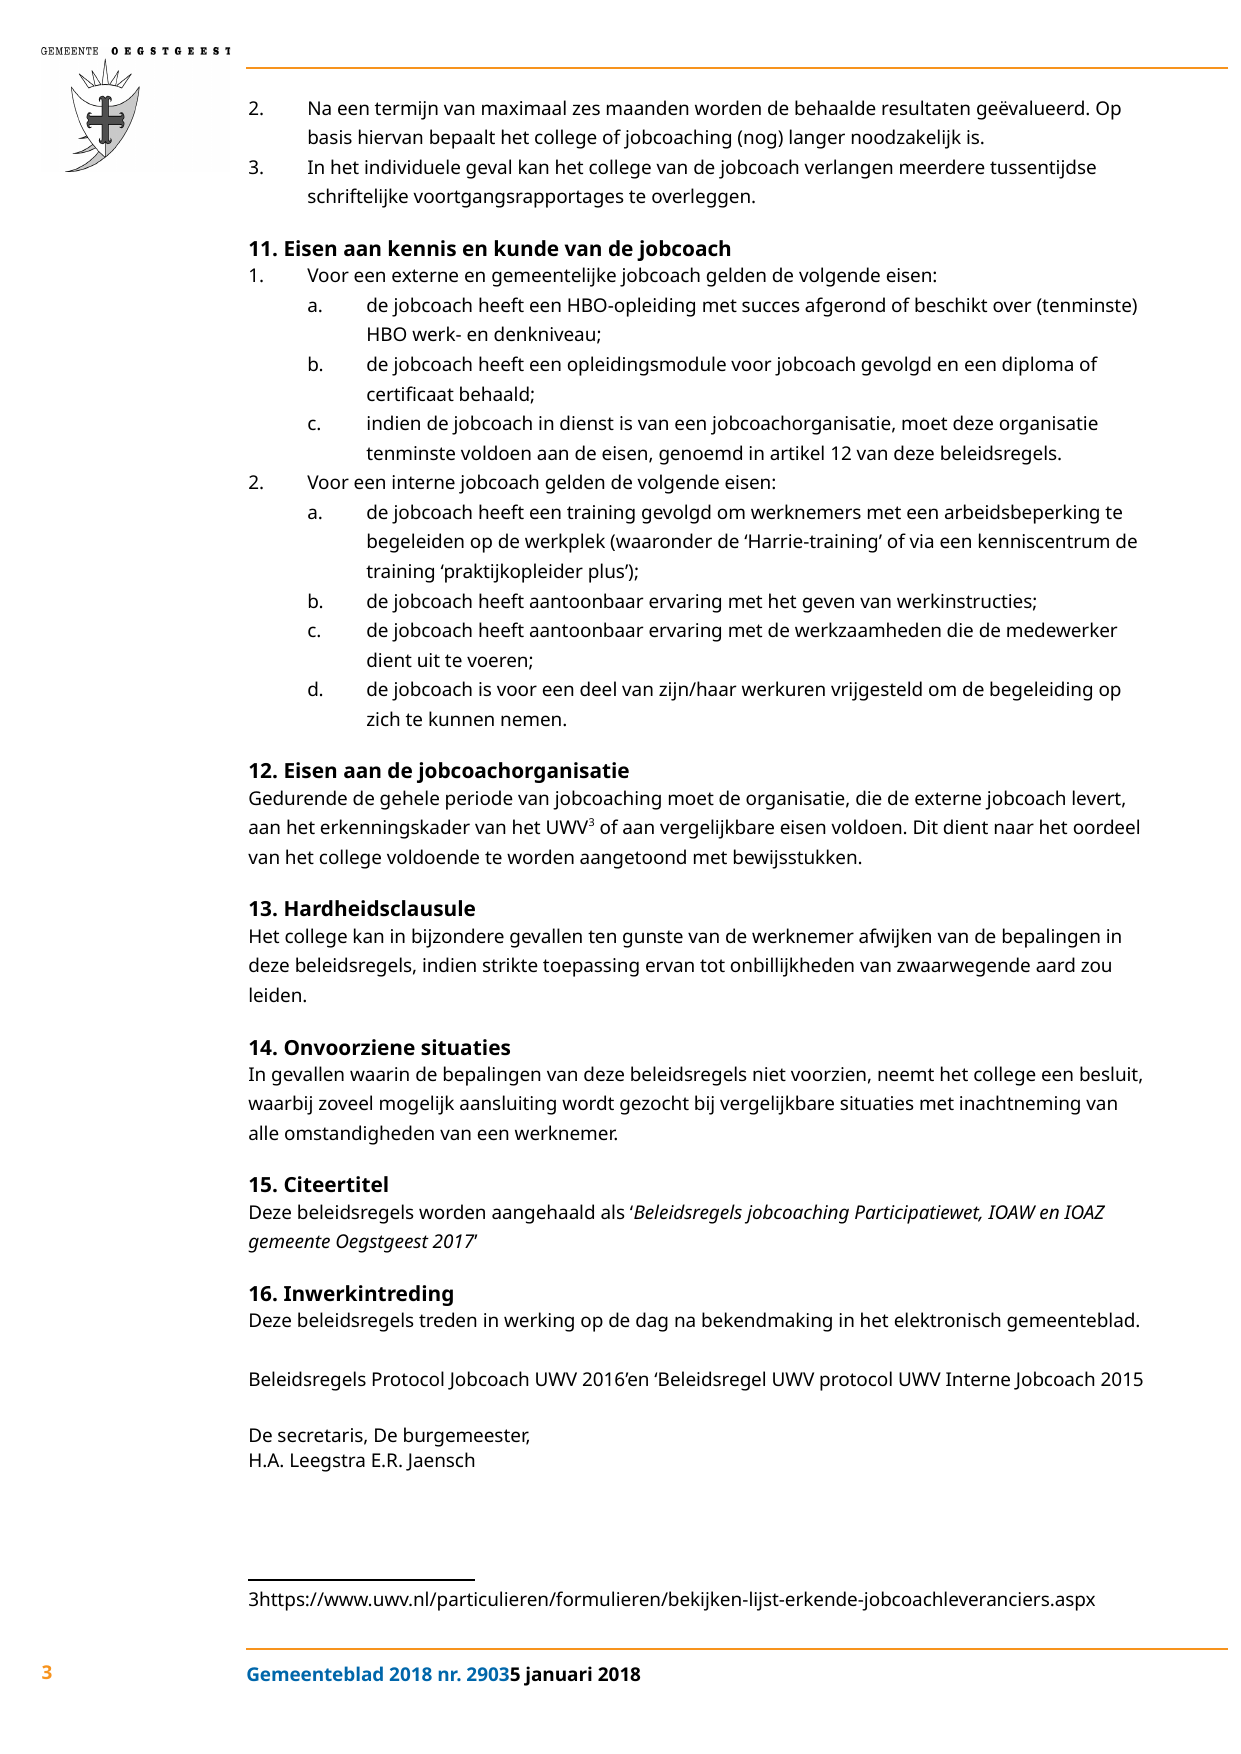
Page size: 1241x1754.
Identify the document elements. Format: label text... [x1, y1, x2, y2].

text Deze beleidsregels treden in werking op de dag na bekendmaking in het elektronisch gemeenteblad. [248, 1307, 1152, 1333]
list Voor een externe en gemeentelijke jobcoach gelden de volgende eisen: [248, 262, 1152, 288]
list In het individuele geval kan het college van de jobcoach verlangen meerdere tussentijdse schriftelijke voortgangsrapportages te overleggen. [248, 154, 1152, 209]
list de jobcoach heeft aantoonbaar ervaring met het geven van werkinstructies; [307, 588, 1152, 613]
text De secretaris, De burgemeester, [248, 1422, 1152, 1448]
text Het college kan in bijzondere gevallen ten gunste van de werknemer afwijken van de bepalingen in deze beleidsregels, indien strikte toepassing ervan tot onbillijkheden van zwaarwegende aard zou leiden. [248, 923, 1152, 1008]
text In gevallen waarin de bepalingen van deze beleidsregels niet voorzien, neemt het college een besluit, waarbij zoveel mogelijk aansluiting wordt gezocht bij vergelijkbare situaties met inachtneming van alle omstandigheden van een werknemer. [248, 1061, 1152, 1146]
list Voor een interne jobcoach gelden de volgende eisen: [248, 469, 1152, 495]
list de jobcoach heeft een training gevolgd om werknemers met een arbeidsbeperking te begeleiden op de werkplek (waaronder de ‘Harrie-training’ of via een kenniscentrum de training ‘praktijkopleider plus’); [307, 499, 1152, 584]
list de jobcoach heeft een opleidingsmodule voor jobcoach gevolgd en een diploma of certificaat behaald; [307, 351, 1152, 406]
picture [41, 47, 231, 172]
text 16. Inwerkintreding [248, 1279, 1152, 1307]
list indien de jobcoach in dienst is van een jobcoachorganisatie, moet deze organisatie tenminste voldoen aan de eisen, genoemd in artikel 12 van deze beleidsregels. [307, 410, 1152, 466]
list Na een termijn van maximaal zes maanden worden de behaalde resultaten geëvalueerd. Op basis hiervan bepaalt het college of jobcoaching (nog) langer noodzakelijk is. [248, 95, 1152, 150]
text https://www.uwv.nl/particulieren/formulieren/bekijken-lijst-erkende-jobcoachleveranciers.aspx [248, 1586, 1152, 1612]
text 14. Onvoorziene situaties [248, 1033, 1152, 1061]
text Gedurende de gehele periode van jobcoaching moet de organisatie, die de externe jobcoach levert, aan het erkenningskader van het UWV of aan vergelijkbare eisen voldoen. Dit dient naar het oordeel van het college voldoende te worden aangetoond met bewijsstukken. [248, 785, 1152, 870]
list de jobcoach heeft aantoonbaar ervaring met de werkzaamheden die de medewerker dient uit te voeren; [307, 617, 1152, 673]
text H.A. Leegstra E.R. Jaensch [248, 1448, 1152, 1473]
list de jobcoach heeft een HBO-opleiding met succes afgerond of beschikt over (tenminste) HBO werk- en denkniveau; [307, 292, 1152, 347]
text Deze beleidsregels worden aangehaald als ‘Beleidsregels jobcoaching Participatiewet, IOAW en IOAZ gemeente Oegstgeest 2017’ [248, 1199, 1152, 1254]
text Beleidsregels Protocol Jobcoach UWV 2016’en ‘Beleidsregel UWV protocol UWV Interne Jobcoach 2015 [248, 1367, 1152, 1392]
text 13. Hardheidsclausule [248, 894, 1152, 923]
text 11. Eisen aan kennis en kunde van de jobcoach [248, 234, 1152, 262]
list de jobcoach is voor een deel van zijn/haar werkuren vrijgesteld om de begeleiding op zich te kunnen nemen. [307, 677, 1152, 732]
text 15. Citeertitel [248, 1171, 1152, 1199]
text 12. Eisen aan de jobcoachorganisatie [248, 757, 1152, 785]
